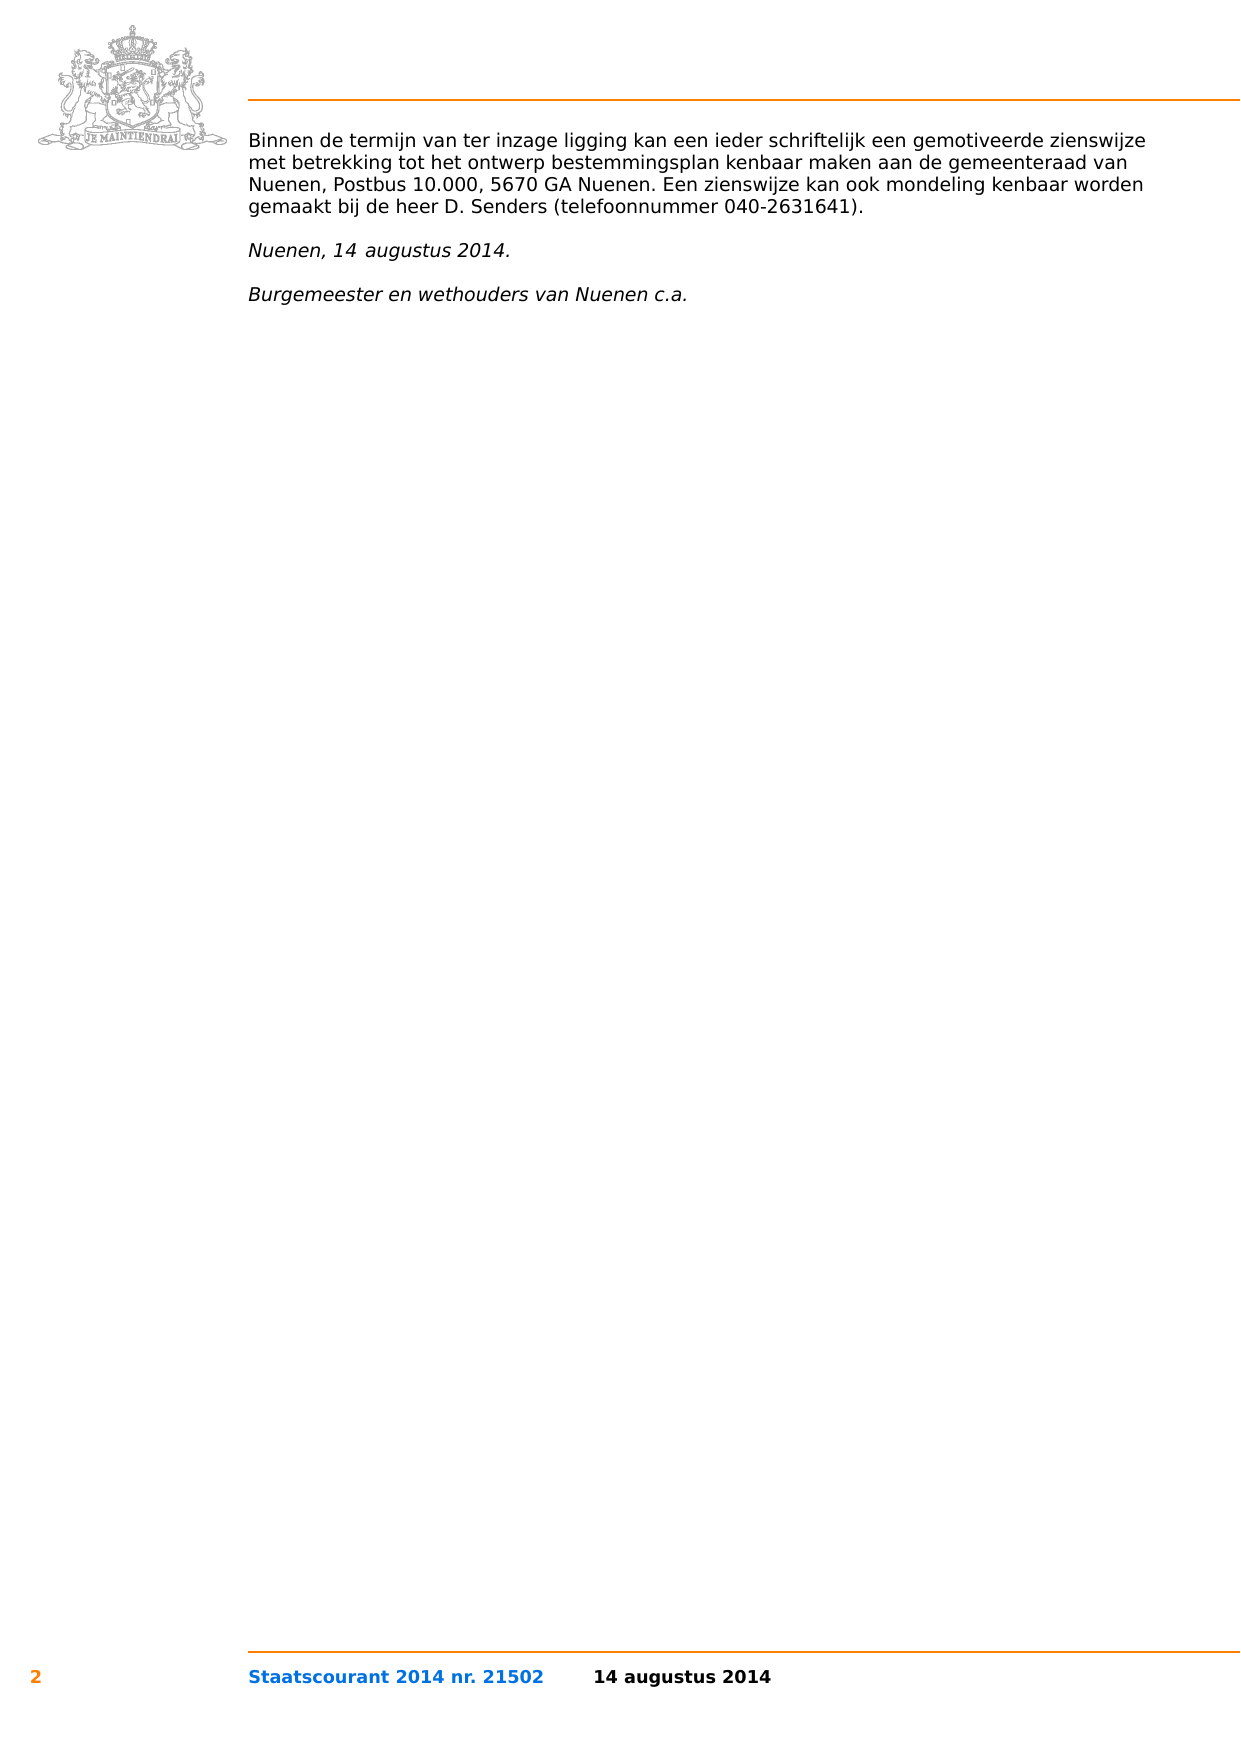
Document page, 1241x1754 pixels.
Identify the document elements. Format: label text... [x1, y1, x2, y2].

text Burgemeester en wethouders van Nuenen c.a. [248, 283, 1163, 306]
text Binnen de termijn van ter inzage ligging kan een ieder schriftelijk een gemotiveerde zienswijze met betrekking tot het ontwerp bestemmingsplan kenbaar maken aan de gemeenteraad van Nuenen, Postbus 10.000, 5670 GA Nuenen. Een zienswijze kan ook mondeling kenbaar worden gemaakt bij de heer D. Senders (telefoonnummer 040-2631641). [248, 130, 1163, 218]
picture [38, 25, 227, 150]
text Nuenen, 14 augustus 2014. [248, 240, 1163, 262]
